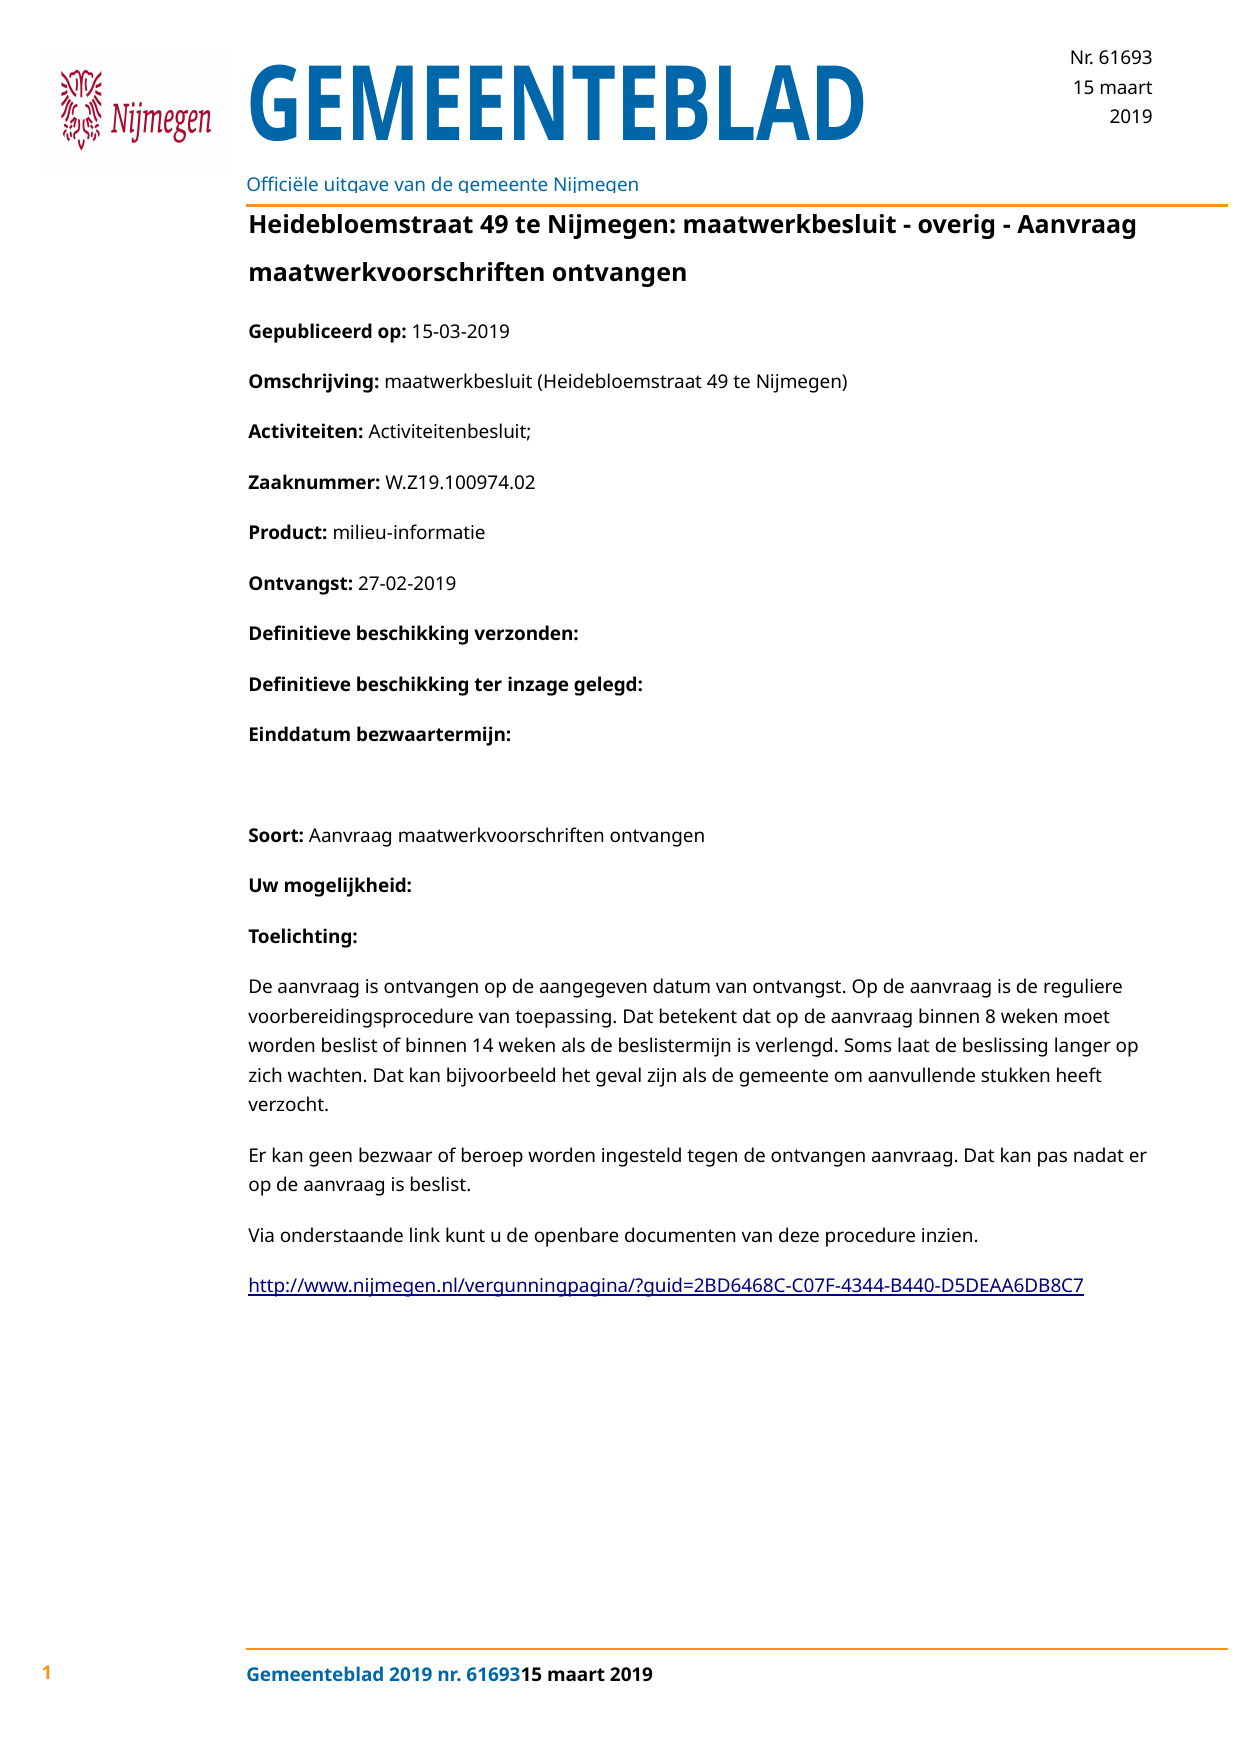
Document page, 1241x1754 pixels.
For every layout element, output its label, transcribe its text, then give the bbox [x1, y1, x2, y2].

text Definitieve beschikking verzonden: [248, 620, 1152, 646]
picture [41, 47, 231, 172]
text Heidebloemstraat 49 te Nijmegen: maatwerkbesluit - overig - Aanvraag maatwerkvoorschriften ontvangen [248, 207, 1152, 288]
text Er kan geen bezwaar of beroep worden ingesteld tegen de ontvangen aanvraag. Dat kan pas nadat er op de aanvraag is beslist. [248, 1142, 1152, 1197]
text Einddatum bezwaartermijn: [248, 721, 1152, 747]
text Ontvangst: 27-02-2019 [248, 570, 1152, 596]
text Via onderstaande link kunt u de openbare documenten van deze procedure inzien. [248, 1222, 1152, 1248]
text Product: milieu-informatie [248, 519, 1152, 545]
text De aanvraag is ontvangen op de aangegeven datum van ontvangst. Op de aanvraag is de reguliere voorbereidingsprocedure van toepassing. Dat betekent dat op de aanvraag binnen 8 weken moet worden beslist of binnen 14 weken als de beslistermijn is verlengd. Soms laat de beslissing langer op zich wachten. Dat kan bijvoorbeeld het geval zijn als de gemeente om aanvullende stukken heeft verzocht. [248, 973, 1152, 1117]
text Soort: Aanvraag maatwerkvoorschriften ontvangen [248, 822, 1152, 848]
text Gepubliceerd op: 15-03-2019 [248, 318, 1152, 344]
text Zaaknummer: W.Z19.100974.02 [248, 469, 1152, 495]
text Toelichting: [248, 923, 1152, 949]
text Uw mogelijkheid: [248, 872, 1152, 898]
text Activiteiten: Activiteitenbesluit; [248, 419, 1152, 444]
text http://www.nijmegen.nl/vergunningpagina/?guid=2BD6468C-C07F-4344-B440-D5DEAA6DB8C7 [248, 1272, 1152, 1298]
text Omschrijving: maatwerkbesluit (Heidebloemstraat 49 te Nijmegen) [248, 368, 1152, 394]
text Definitieve beschikking ter inzage gelegd: [248, 671, 1152, 697]
